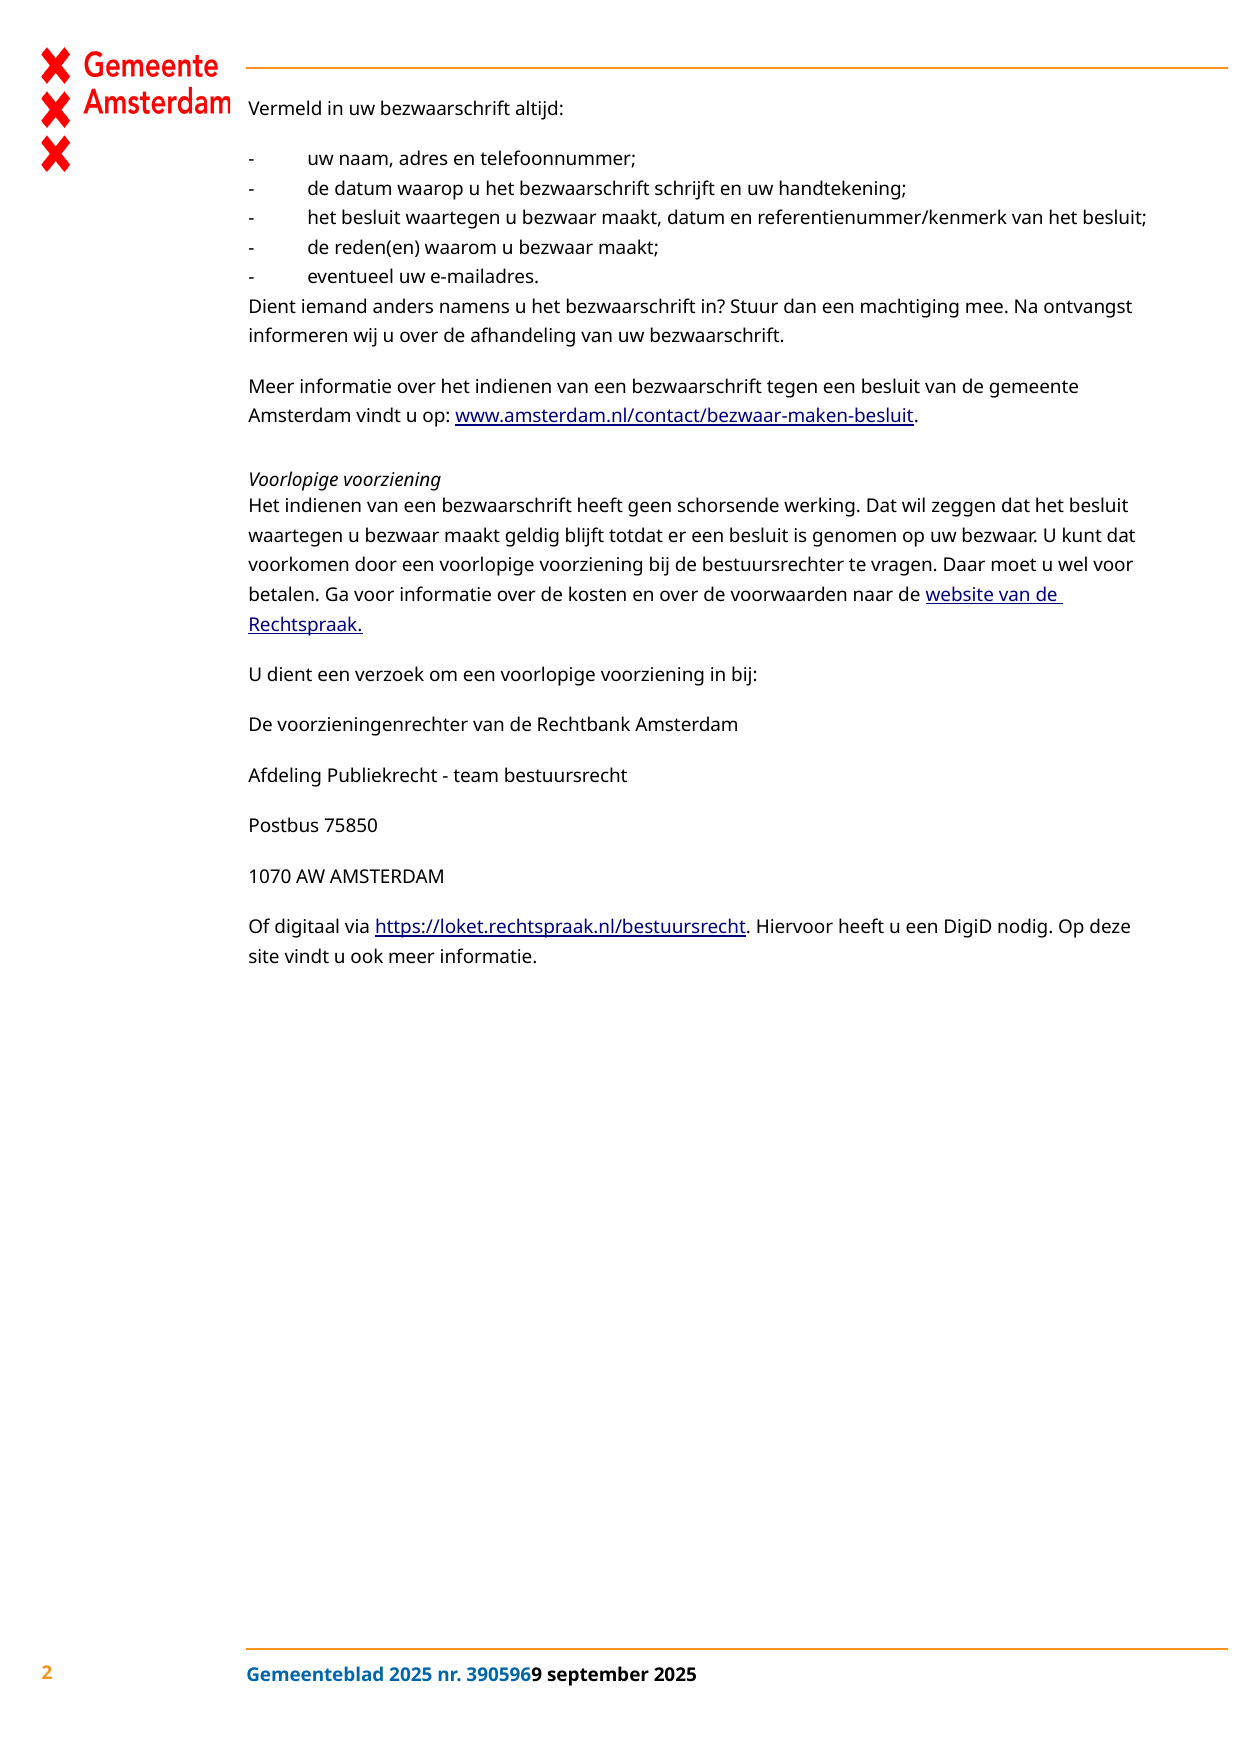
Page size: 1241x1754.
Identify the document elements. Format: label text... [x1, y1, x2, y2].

list eventueel uw e-mailadres. [248, 263, 1152, 289]
text Vermeld in uw bezwaarschrift altijd: [248, 95, 1152, 121]
list het besluit waartegen u bezwaar maakt, datum en referentienummer/kenmerk van het besluit; [248, 204, 1152, 230]
text 1070 AW AMSTERDAM [248, 863, 1152, 888]
list de reden(en) waarom u bezwaar maakt; [248, 234, 1152, 260]
text U dient een verzoek om een voorlopige voorziening in bij: [248, 661, 1152, 687]
text Voorlopige voorziening [248, 467, 1152, 492]
picture [41, 47, 231, 172]
text Dient iemand anders namens u het bezwaarschrift in? Stuur dan een machtiging mee. Na ontvangst informeren wij u over de afhandeling van uw bezwaarschrift. [248, 293, 1152, 348]
text Meer informatie over het indienen van een bezwaarschrift tegen een besluit van de gemeente Amsterdam vindt u op: www.amsterdam.nl/contact/bezwaar-maken-besluit. [248, 373, 1152, 428]
list uw naam, adres en telefoonnummer; [248, 145, 1152, 171]
text Of digitaal via https://loket.rechtspraak.nl/bestuursrecht. Hiervoor heeft u een DigiD nodig. Op deze site vindt u ook meer informatie. [248, 913, 1152, 968]
text Het indienen van een bezwaarschrift heeft geen schorsende werking. Dat wil zeggen dat het besluit waartegen u bezwaar maakt geldig blijft totdat er een besluit is genomen op uw bezwaar. U kunt dat voorkomen door een voorlopige voorziening bij de bestuursrechter te vragen. Daar moet u wel voor betalen. Ga voor informatie over de kosten en over de voorwaarden naar de website van de Rechtspraak. [248, 492, 1152, 636]
text De voorzieningenrechter van de Rechtbank Amsterdam [248, 712, 1152, 737]
text Postbus 75850 [248, 812, 1152, 838]
text Afdeling Publiekrecht - team bestuursrecht [248, 762, 1152, 788]
list de datum waarop u het bezwaarschrift schrijft en uw handtekening; [248, 175, 1152, 201]
